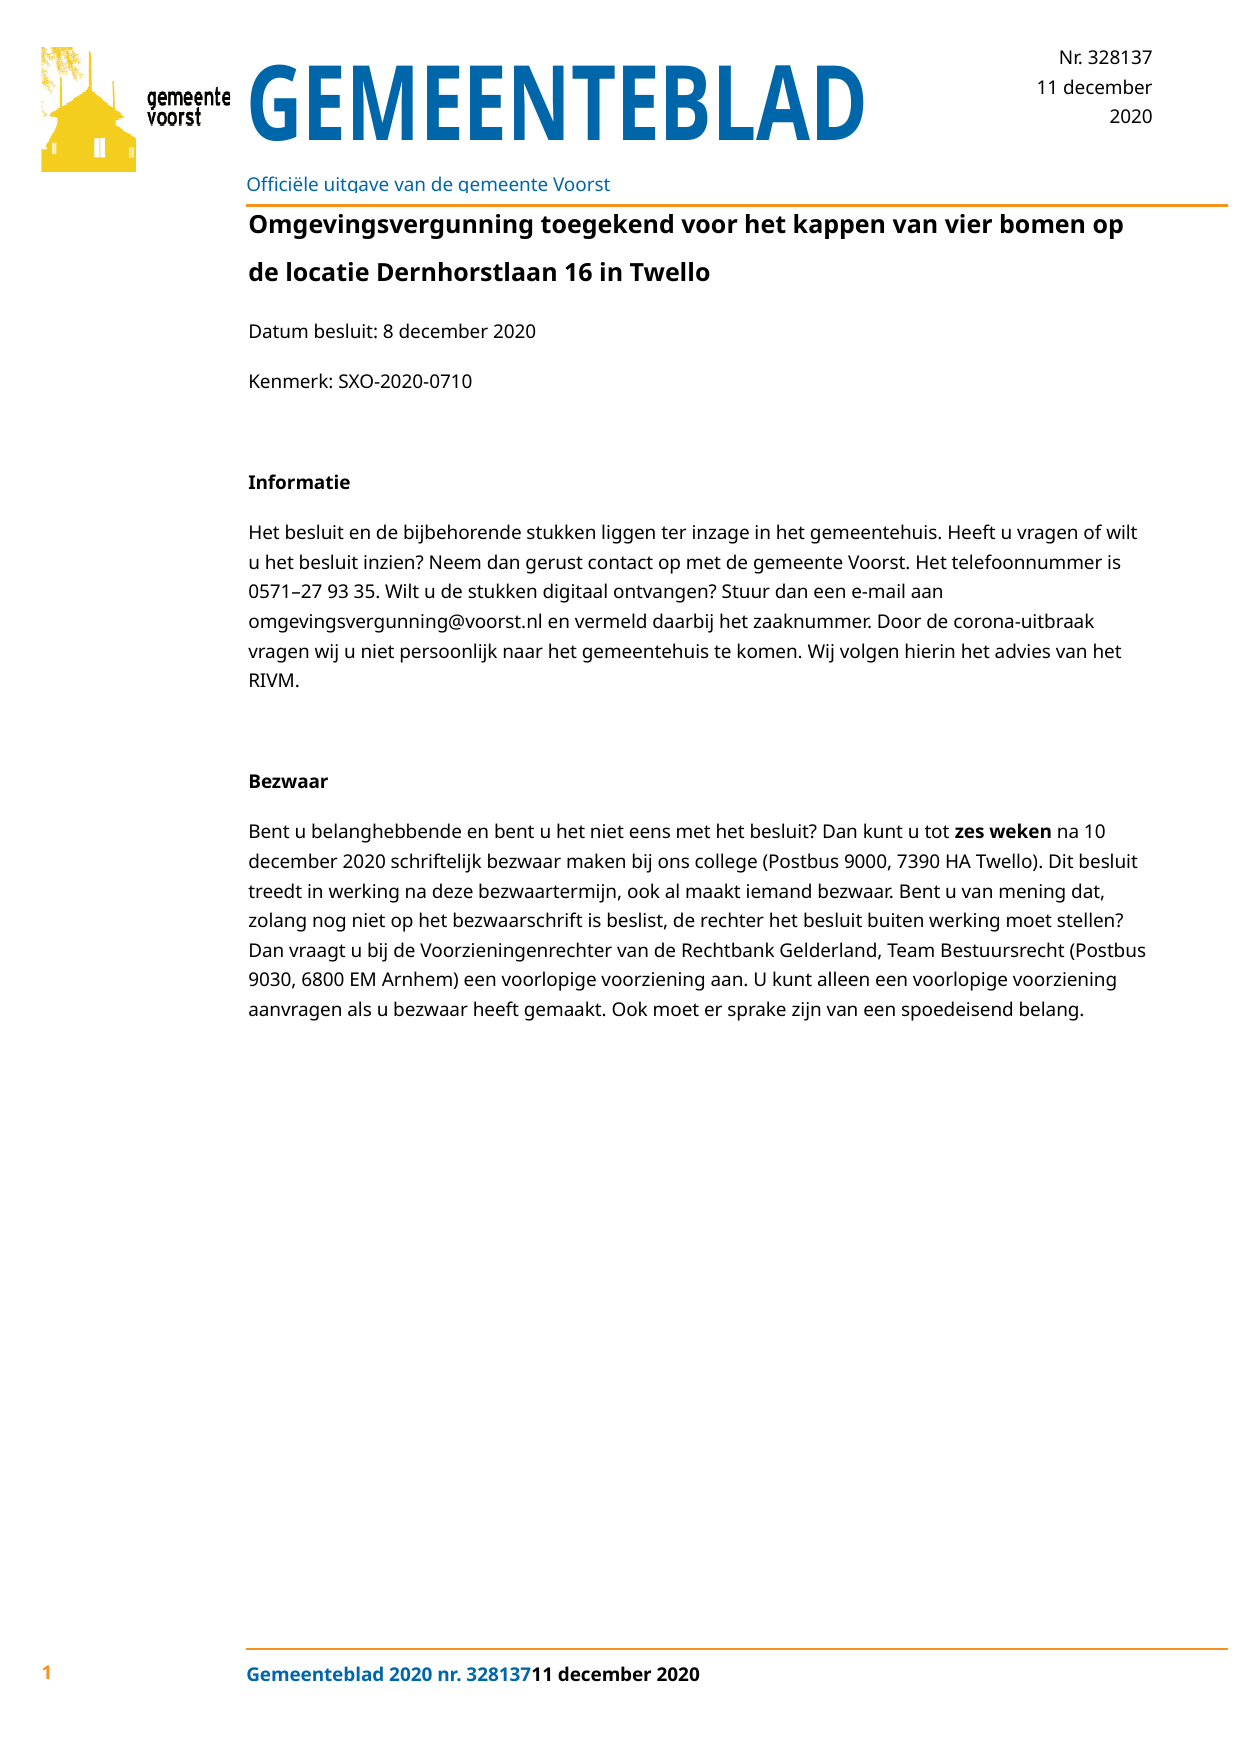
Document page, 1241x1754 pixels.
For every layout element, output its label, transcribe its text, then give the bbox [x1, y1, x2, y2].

text Bezwaar [248, 768, 1152, 794]
text Informatie [248, 469, 1152, 495]
text Het besluit en de bijbehorende stukken liggen ter inzage in het gemeentehuis. Heeft u vragen of wilt u het besluit inzien? Neem dan gerust contact op met de gemeente Voorst. Het telefoonnummer is 0571–27 93 35. Wilt u de stukken digitaal ontvangen? Stuur dan een e-mail aan omgevingsvergunning@voorst.nl en vermeld daarbij het zaaknummer. Door de corona-uitbraak vragen wij u niet persoonlijk naar het gemeentehuis te komen. Wij volgen hierin het advies van het RIVM. [248, 519, 1152, 693]
text Kenmerk: SXO-2020-0710 [248, 368, 1152, 394]
picture [41, 47, 231, 172]
text Datum besluit: 8 december 2020 [248, 318, 1152, 344]
text Bent u belanghebbende en bent u het niet eens met het besluit? Dan kunt u tot zes weken na 10 december 2020 schriftelijk bezwaar maken bij ons college (Postbus 9000, 7390 HA Twello). Dit besluit treedt in werking na deze bezwaartermijn, ook al maakt iemand bezwaar. Bent u van mening dat, zolang nog niet op het bezwaarschrift is beslist, de rechter het besluit buiten werking moet stellen? Dan vraagt u bij de Voorzieningenrechter van de Rechtbank Gelderland, Team Bestuursrecht (Postbus 9030, 6800 EM Arnhem) een voorlopige voorziening aan. U kunt alleen een voorlopige voorziening aanvragen als u bezwaar heeft gemaakt. Ook moet er sprake zijn van een spoedeisend belang. [248, 819, 1152, 1022]
text Omgevingsvergunning toegekend voor het kappen van vier bomen op de locatie Dernhorstlaan 16 in Twello [248, 207, 1152, 288]
